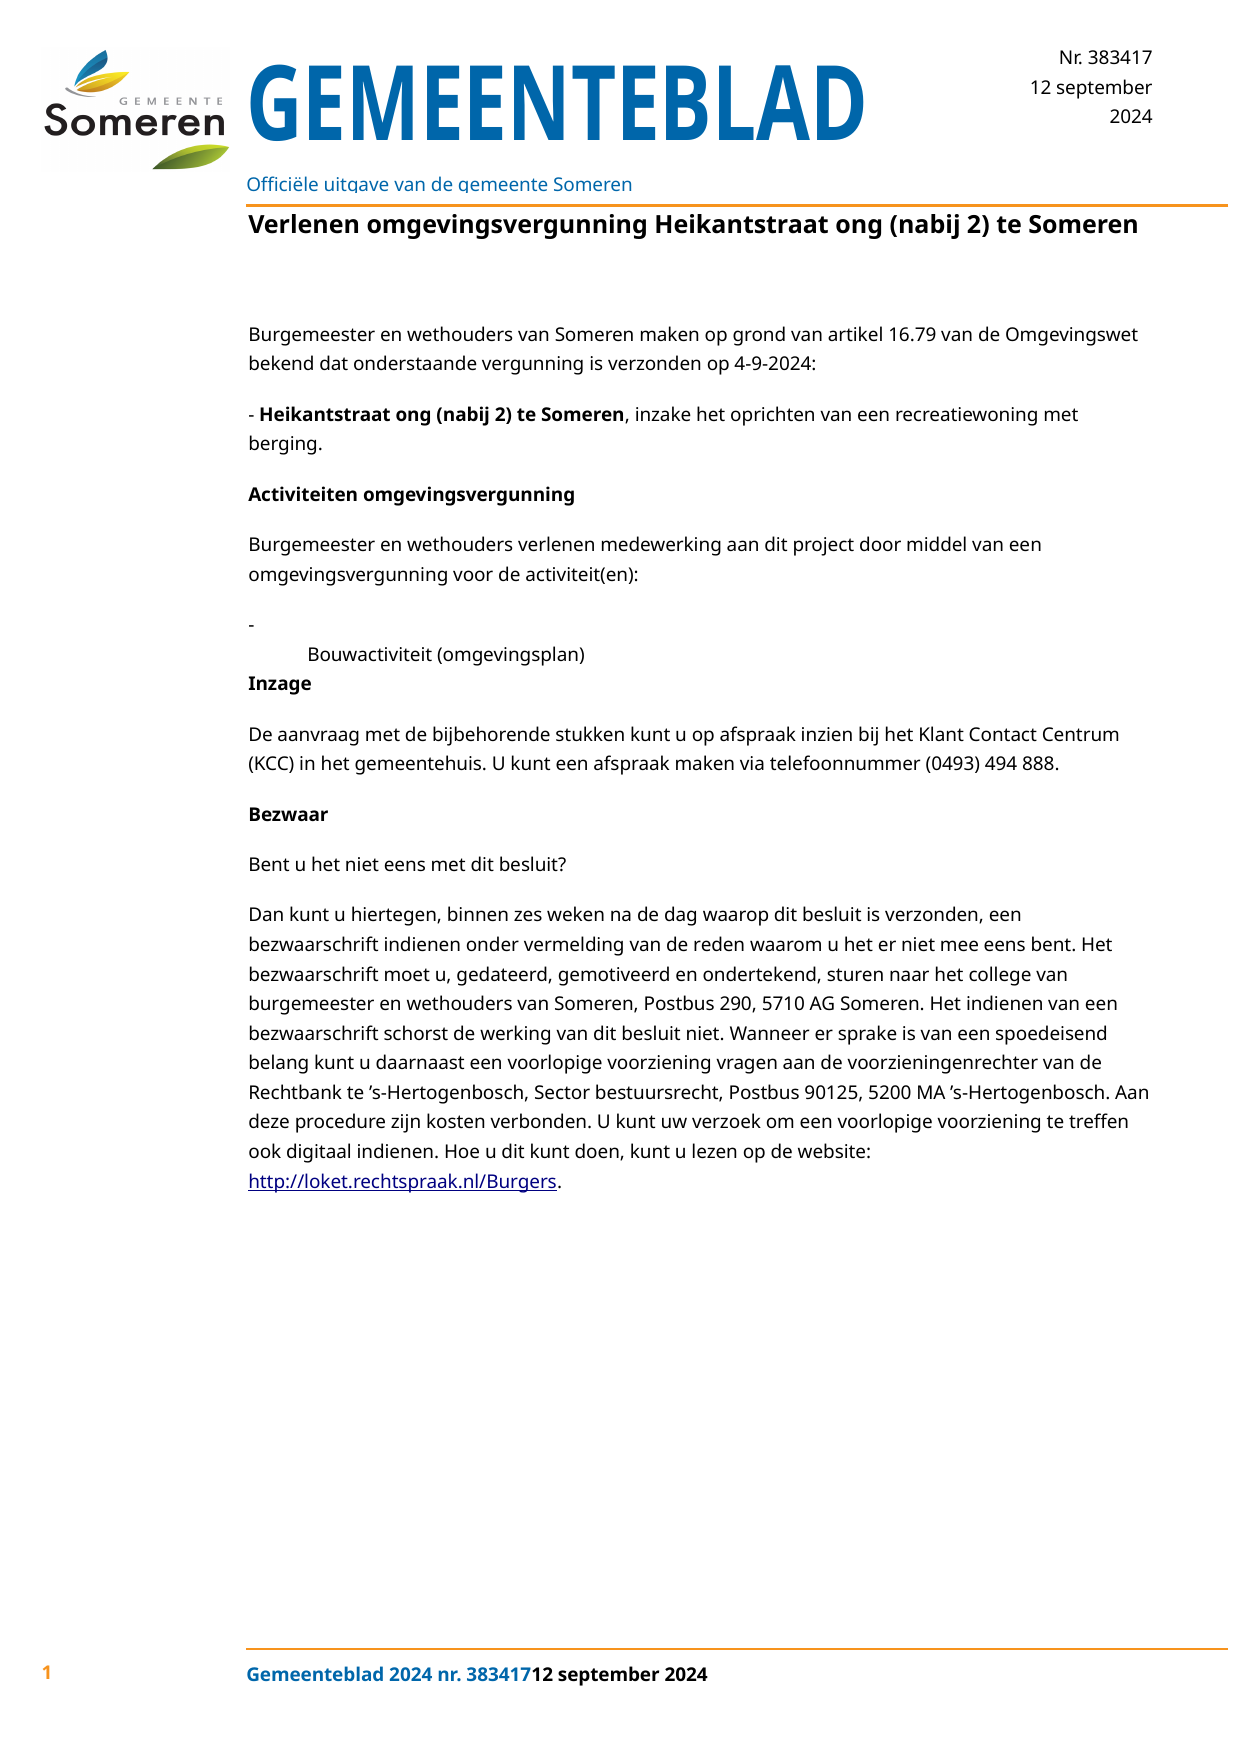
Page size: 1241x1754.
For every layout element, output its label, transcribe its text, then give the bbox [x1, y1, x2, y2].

list Bouwactiviteit (omgevingsplan) [248, 641, 1152, 666]
text De aanvraag met de bijbehorende stukken kunt u op afspraak inzien bij het Klant Contact Centrum (KCC) in het gemeentehuis. U kunt een afspraak maken via telefoonnummer (0493) 494 888. [248, 721, 1152, 776]
text Burgemeester en wethouders verlenen medewerking aan dit project door middel van een omgevingsvergunning voor de activiteit(en): [248, 531, 1152, 586]
picture [41, 47, 231, 172]
text Bezwaar [248, 801, 1152, 826]
text Dan kunt u hiertegen, binnen zes weken na de dag waarop dit besluit is verzonden, een bezwaarschrift indienen onder vermelding van de reden waarom u het er niet mee eens bent. Het bezwaarschrift moet u, gedateerd, gemotiveerd en ondertekend, sturen naar het college van burgemeester en wethouders van Someren, Postbus 290, 5710 AG Someren. Het indienen van een bezwaarschrift schorst de werking van dit besluit niet. Wanneer er sprake is van een spoedeisend belang kunt u daarnaast een voorlopige voorziening vragen aan de voorzieningenrechter van de Rechtbank te ’s-Hertogenbosch, Sector bestuursrecht, Postbus 90125, 5200 MA ’s-Hertogenbosch. Aan deze procedure zijn kosten verbonden. U kunt uw verzoek om een voorlopige voorziening te treffen ook digitaal indienen. Hoe u dit kunt doen, kunt u lezen op de website: http://loket.rechtspraak.nl/Burgers. [248, 902, 1152, 1193]
text - Heikantstraat ong (nabij 2) te Someren, inzake het oprichten van een recreatiewoning met berging. [248, 401, 1152, 456]
text Bent u het niet eens met dit besluit? [248, 851, 1152, 877]
text Verlenen omgevingsvergunning Heikantstraat ong (nabij 2) te Someren [248, 207, 1152, 241]
text Inzage [248, 670, 1152, 696]
text Burgemeester en wethouders van Someren maken op grond van artikel 16.79 van de Omgevingswet bekend dat onderstaande vergunning is verzonden op 4-9-2024: [248, 321, 1152, 376]
text Activiteiten omgevingsvergunning [248, 481, 1152, 506]
